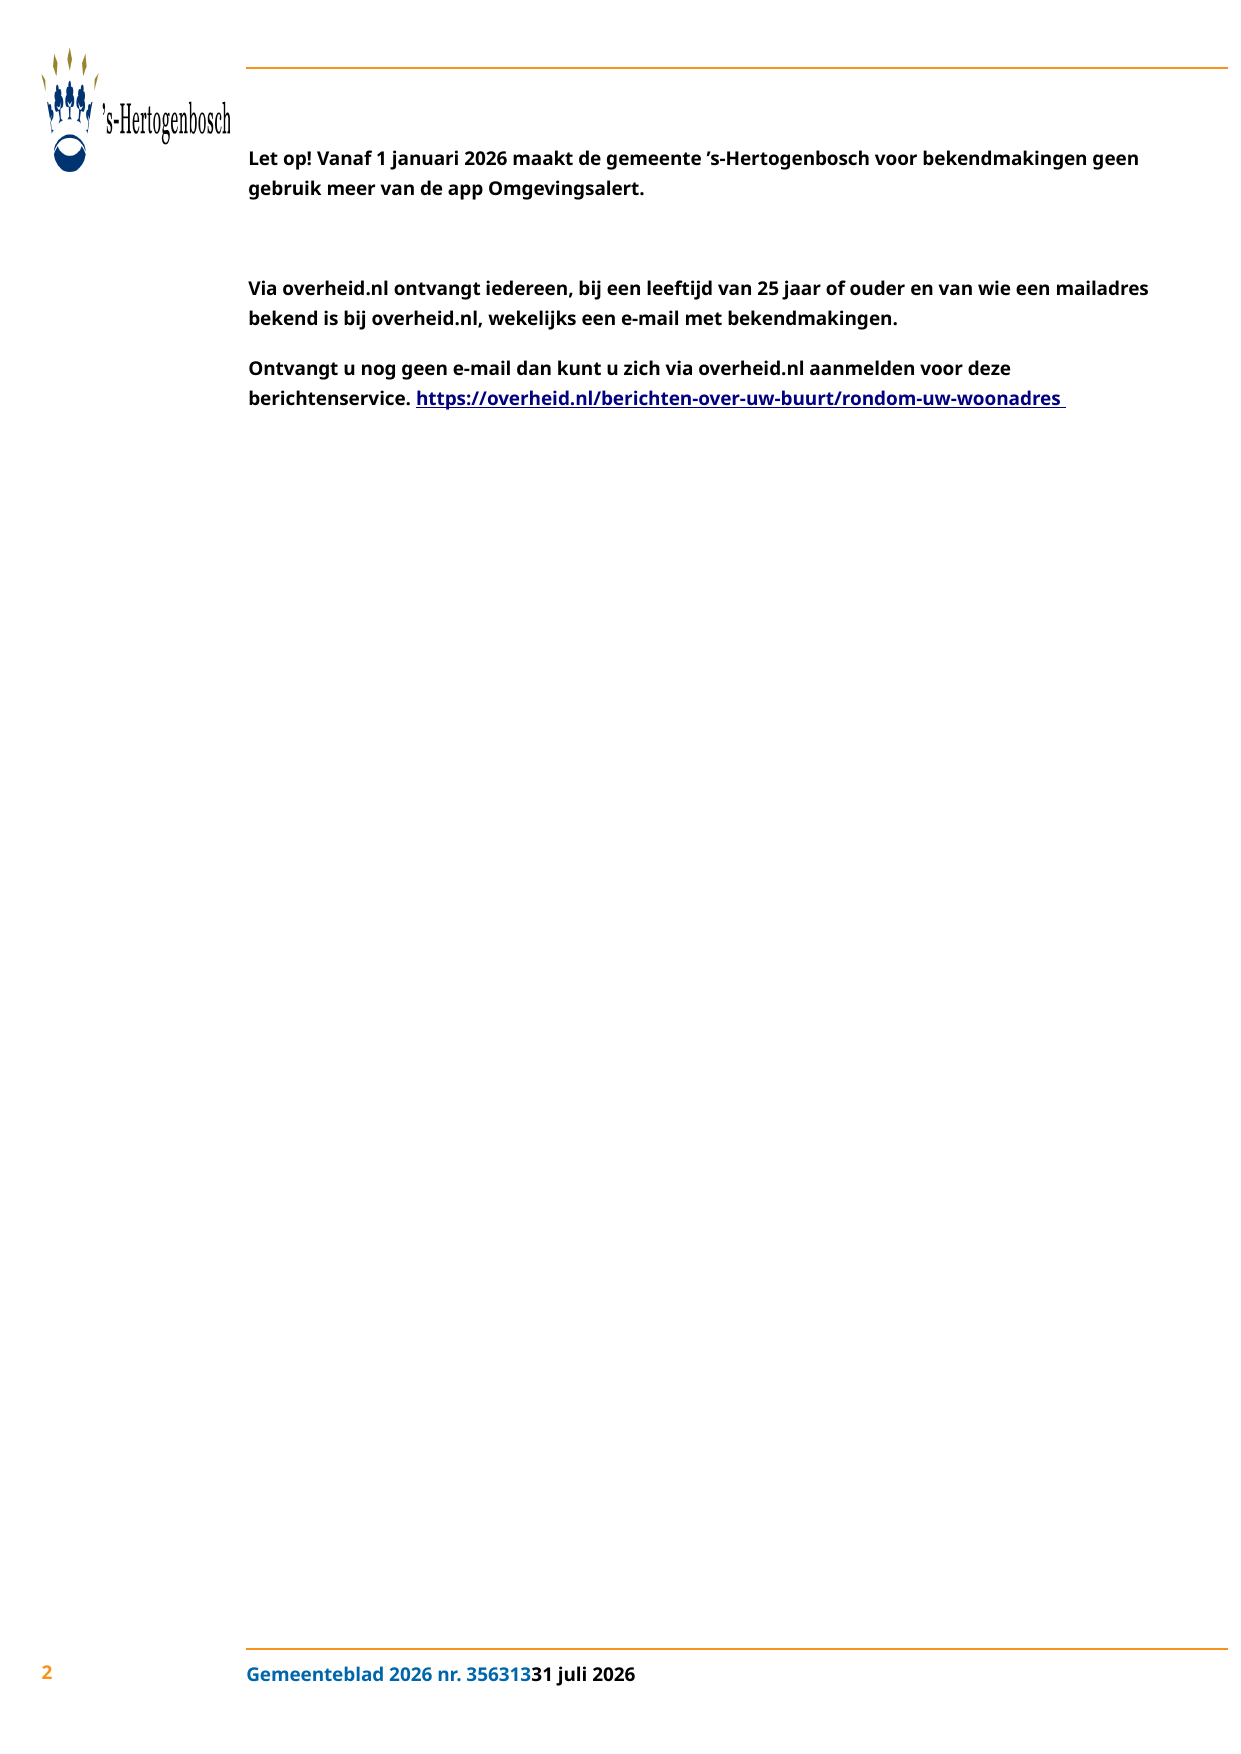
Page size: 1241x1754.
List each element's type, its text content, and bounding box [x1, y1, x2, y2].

text Let op! Vanaf 1 januari 2026 maakt de gemeente ’s-Hertogenbosch voor bekendmakingen geen gebruik meer van de app Omgevingsalert. [248, 145, 1152, 201]
text Ontvangt u nog geen e-mail dan kunt u zich via overheid.nl aanmelden voor deze berichtenservice. https://overheid.nl/berichten-over-uw-buurt/rondom-uw-woonadres [248, 356, 1152, 411]
text Via overheid.nl ontvangt iedereen, bij een leeftijd van 25 jaar of ouder en van wie een mailadres bekend is bij overheid.nl, wekelijks een e-mail met bekendmakingen. [248, 276, 1152, 331]
picture [41, 47, 231, 172]
